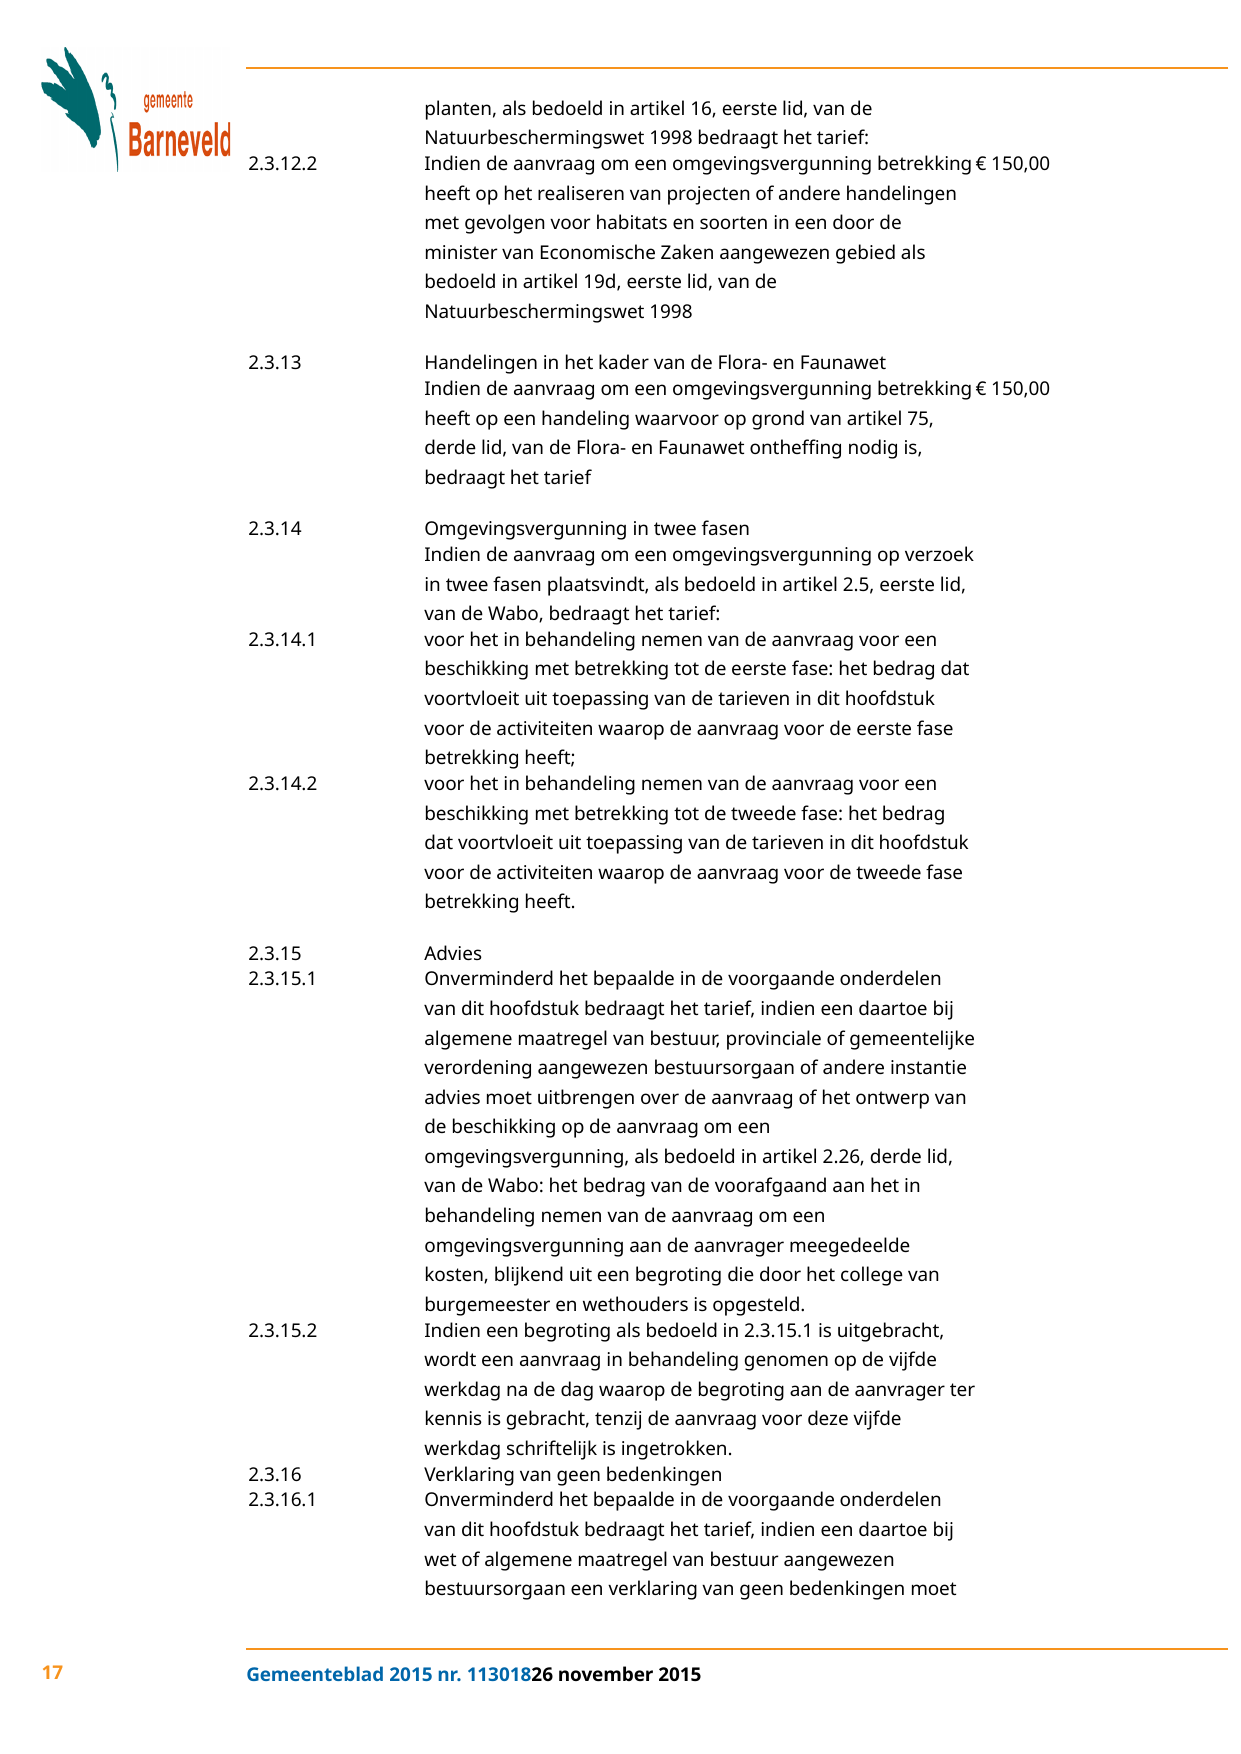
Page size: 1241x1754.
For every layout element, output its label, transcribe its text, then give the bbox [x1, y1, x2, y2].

table_cell [975, 490, 1152, 515]
table_cell voor het in behandeling nemen van de aanvraag voor een beschikking met betrekking tot de tweede fase: het bedrag dat voortvloeit uit toepassing van de tarieven in dit hoofdstuk voor de activiteiten waarop de aanvraag voor de tweede fase betrekking heeft. [424, 770, 975, 914]
table_cell [975, 770, 1152, 914]
table_cell 2.3.14.2 [248, 770, 424, 914]
table_cell Handelingen in het kader van de Flora- en Faunawet [424, 350, 975, 375]
table_cell 2.3.16 [248, 1461, 424, 1487]
table_cell [975, 1461, 1152, 1487]
table_cell Verklaring van geen bedenkingen [424, 1461, 975, 1487]
table_cell planten, als bedoeld in artikel 16, eerste lid, van de Natuurbeschermingswet 1998 bedraagt het tarief: [424, 95, 975, 150]
table_cell [424, 490, 975, 515]
table_cell [424, 324, 975, 349]
table_cell [975, 914, 1152, 940]
table_cell [975, 350, 1152, 375]
table_cell Onverminderd het bepaalde in de voorgaande onderdelen van dit hoofdstuk bedraagt het tarief, indien een daartoe bij wet of algemene maatregel van bestuur aangewezen bestuursorgaan een verklaring van geen bedenkingen moet [424, 1487, 975, 1601]
table_cell 2.3.15 [248, 940, 424, 966]
table_cell Indien een begroting als bedoeld in 2.3.15.1 is uitgebracht, wordt een aanvraag in behandeling genomen op de vijfde werkdag na de dag waarop de begroting aan de aanvrager ter kennis is gebracht, tenzij de aanvraag voor deze vijfde werkdag schriftelijk is ingetrokken. [424, 1317, 975, 1461]
table_cell Omgevingsvergunning in twee fasen [424, 515, 975, 541]
table_cell € 150,00 [975, 375, 1152, 490]
table_cell [248, 541, 424, 626]
table_cell Advies [424, 940, 975, 966]
table_cell Indien de aanvraag om een omgevingsvergunning op verzoek in twee fasen plaatsvindt, als bedoeld in artikel 2.5, eerste lid, van de Wabo, bedraagt het tarief: [424, 541, 975, 626]
table_cell [248, 95, 424, 150]
table_cell [248, 375, 424, 490]
table_cell [975, 515, 1152, 541]
table_cell [975, 1317, 1152, 1461]
table_cell [975, 95, 1152, 150]
table_cell [975, 940, 1152, 966]
table_cell 2.3.15.2 [248, 1317, 424, 1461]
table_cell 2.3.14 [248, 515, 424, 541]
picture [41, 47, 231, 172]
table_cell [975, 324, 1152, 349]
table_cell 2.3.12.2 [248, 150, 424, 324]
table_cell [424, 914, 975, 940]
table_cell 2.3.15.1 [248, 966, 424, 1317]
table_cell 2.3.16.1 [248, 1487, 424, 1601]
table_cell [248, 324, 424, 349]
table_cell [248, 490, 424, 515]
table_cell voor het in behandeling nemen van de aanvraag voor een beschikking met betrekking tot de eerste fase: het bedrag dat voortvloeit uit toepassing van de tarieven in dit hoofdstuk voor de activiteiten waarop de aanvraag voor de eerste fase betrekking heeft; [424, 626, 975, 770]
table_cell [975, 966, 1152, 1317]
table_cell Onverminderd het bepaalde in de voorgaande onderdelen van dit hoofdstuk bedraagt het tarief, indien een daartoe bij algemene maatregel van bestuur, provinciale of gemeentelijke verordening aangewezen bestuursorgaan of andere instantie advies moet uitbrengen over de aanvraag of het ontwerp van de beschikking op de aanvraag om een omgevingsvergunning, als bedoeld in artikel 2.26, derde lid, van de Wabo: het bedrag van de voorafgaand aan het in behandeling nemen van de aanvraag om een omgevingsvergunning aan de aanvrager meegedeelde kosten, blijkend uit een begroting die door het college van burgemeester en wethouders is opgesteld. [424, 966, 975, 1317]
table_cell € 150,00 [975, 150, 1152, 324]
table_cell [975, 541, 1152, 626]
table_cell 2.3.14.1 [248, 626, 424, 770]
table_cell 2.3.13 [248, 350, 424, 375]
table_cell [975, 1487, 1152, 1601]
table_cell [975, 626, 1152, 770]
table_cell [248, 914, 424, 940]
table_cell Indien de aanvraag om een omgevingsvergunning betrekking heeft op een handeling waarvoor op grond van artikel 75, derde lid, van de Flora- en Faunawet ontheffing nodig is, bedraagt het tarief [424, 375, 975, 490]
table_cell Indien de aanvraag om een omgevingsvergunning betrekking heeft op het realiseren van projecten of andere handelingen met gevolgen voor habitats en soorten in een door de minister van Economische Zaken aangewezen gebied als bedoeld in artikel 19d, eerste lid, van de Natuurbeschermingswet 1998 [424, 150, 975, 324]
